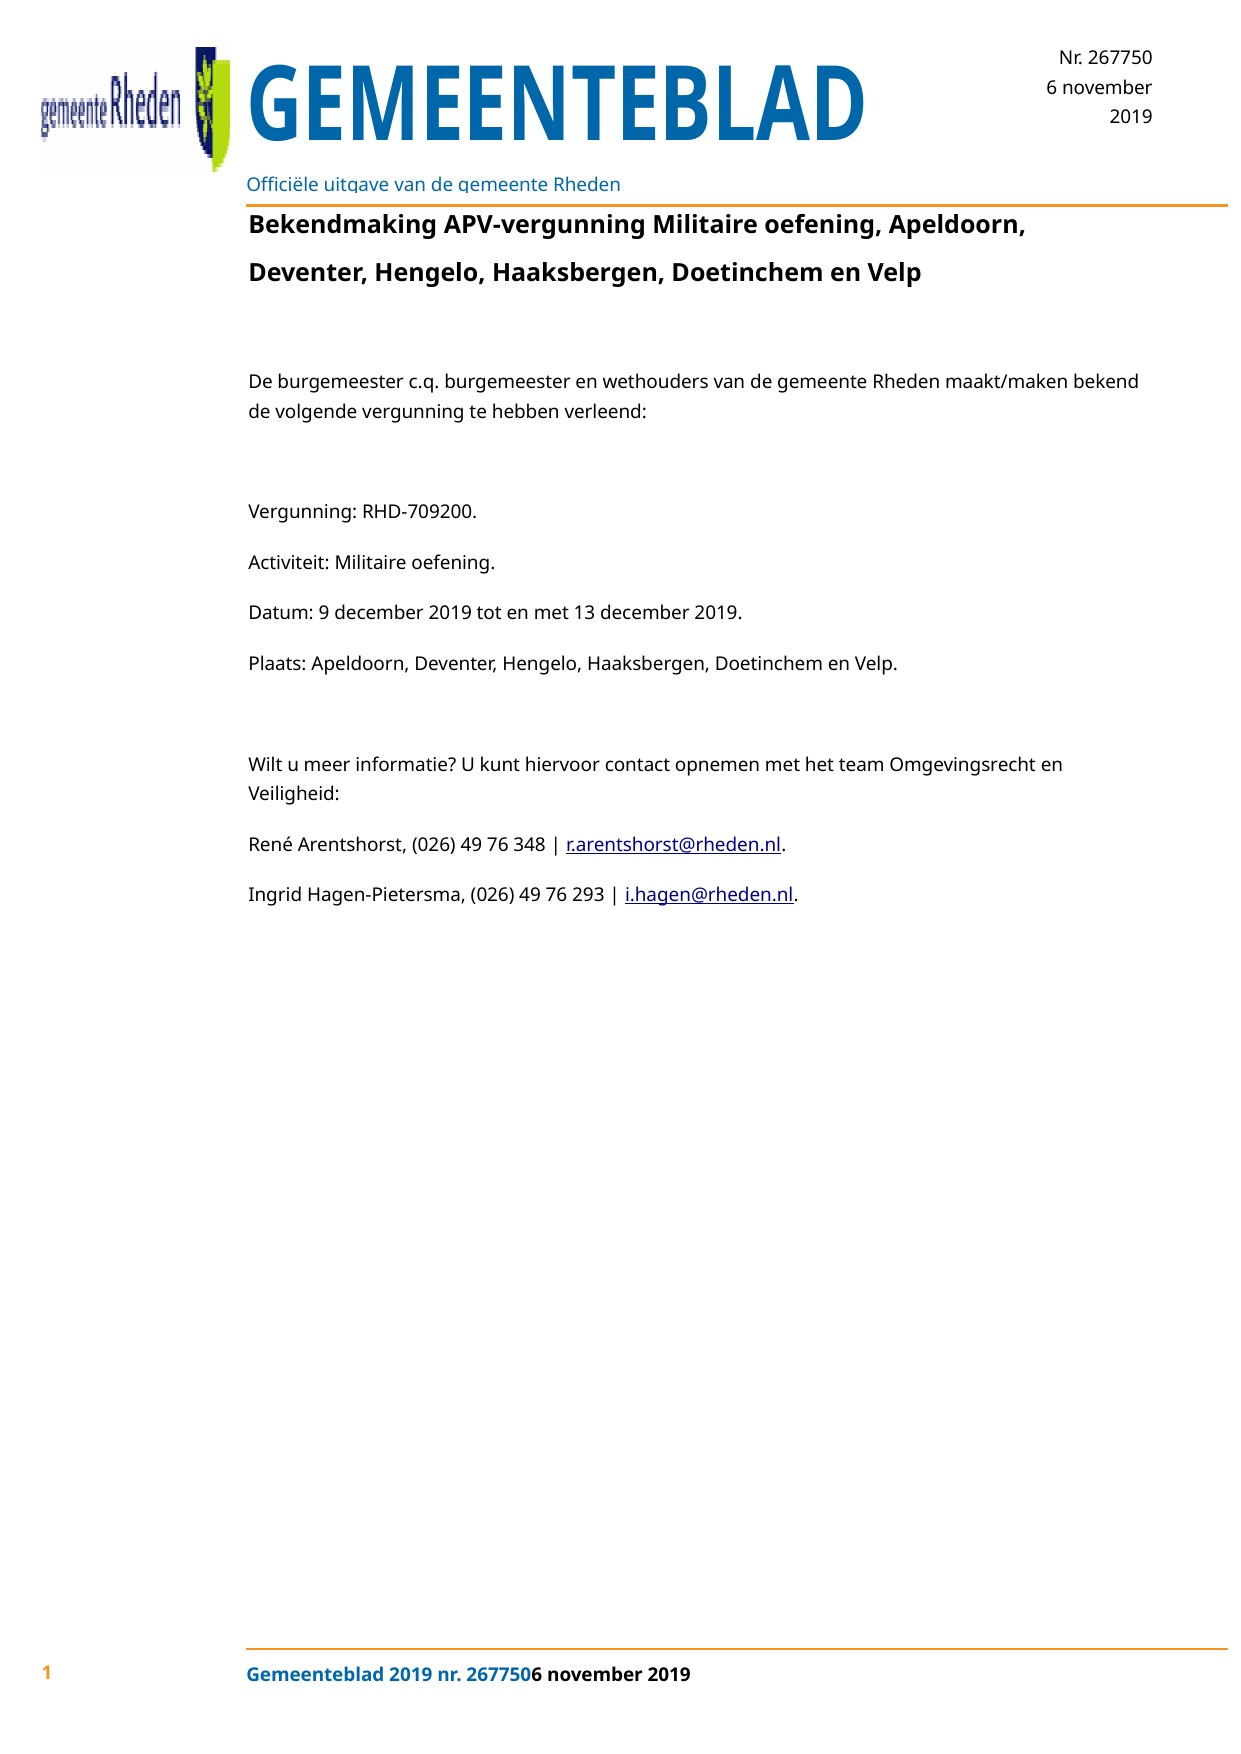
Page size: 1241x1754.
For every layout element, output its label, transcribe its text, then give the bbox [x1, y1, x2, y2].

text Ingrid Hagen-Pietersma, (026) 49 76 293 | i.hagen@rheden.nl. [248, 881, 1152, 907]
text Plaats: Apeldoorn, Deventer, Hengelo, Haaksbergen, Doetinchem en Velp. [248, 650, 1152, 676]
text Wilt u meer informatie? U kunt hiervoor contact opnemen met het team Omgevingsrecht en Veiligheid: [248, 751, 1152, 806]
text Datum: 9 december 2019 tot en met 13 december 2019. [248, 599, 1152, 625]
text De burgemeester c.q. burgemeester en wethouders van de gemeente Rheden maakt/maken bekend de volgende vergunning te hebben verleend: [248, 368, 1152, 424]
text Vergunning: RHD-709200. [248, 499, 1152, 524]
text Activiteit: Militaire oefening. [248, 549, 1152, 575]
picture [41, 47, 231, 172]
text Bekendmaking APV-vergunning Militaire oefening, Apeldoorn, Deventer, Hengelo, Haaksbergen, Doetinchem en Velp [248, 207, 1152, 288]
text René Arentshorst, (026) 49 76 348 | r.arentshorst@rheden.nl. [248, 831, 1152, 857]
